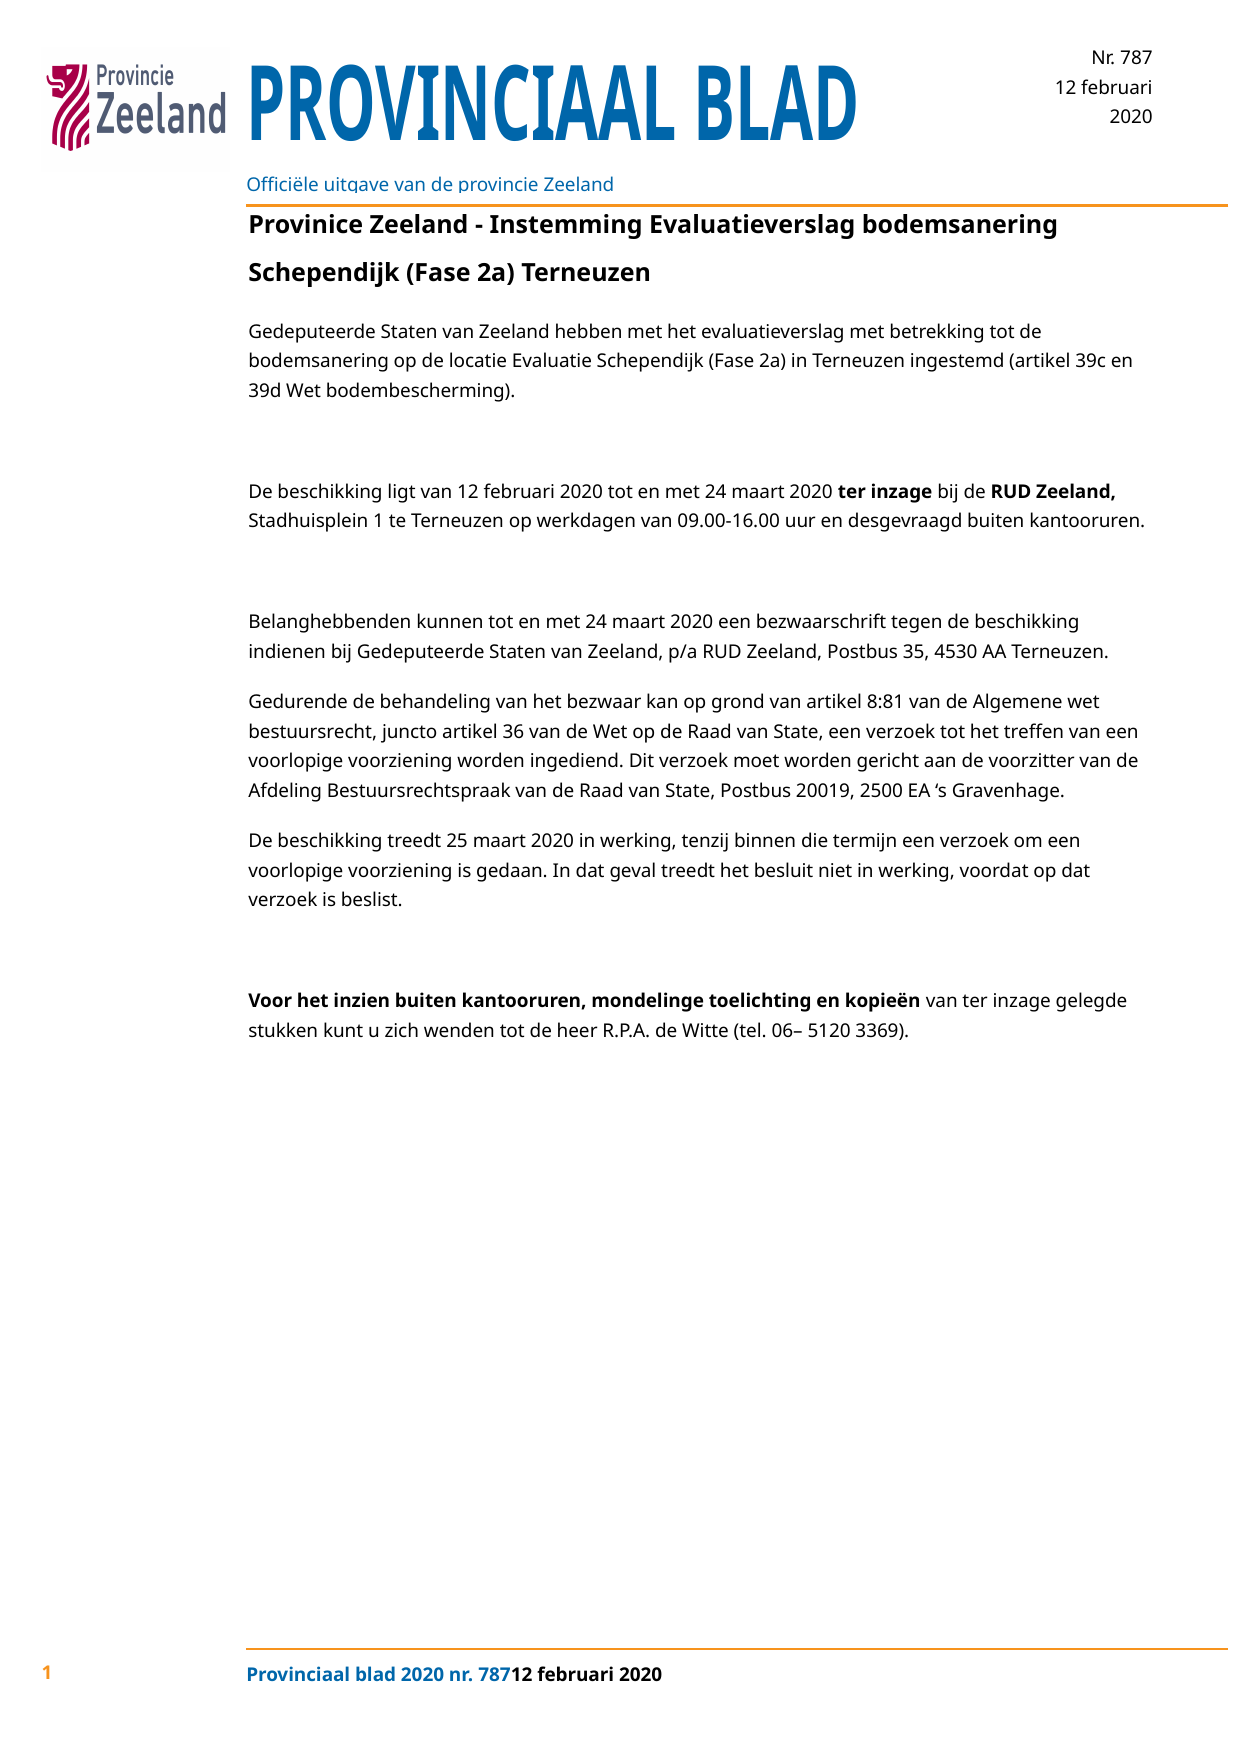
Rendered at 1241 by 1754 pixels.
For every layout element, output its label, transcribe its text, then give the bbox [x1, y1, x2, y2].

text De beschikking ligt van 12 februari 2020 tot en met 24 maart 2020 ter inzage bij de RUD Zeeland, Stadhuisplein 1 te Terneuzen op werkdagen van 09.00-16.00 uur en desgevraagd buiten kantooruren. [248, 478, 1152, 533]
text Gedeputeerde Staten van Zeeland hebben met het evaluatieverslag met betrekking tot de bodemsanering op de locatie Evaluatie Schependijk (Fase 2a) in Terneuzen ingestemd (artikel 39c en 39d Wet bodembescherming). [248, 318, 1152, 403]
text Gedurende de behandeling van het bezwaar kan op grond van artikel 8:81 van de Algemene wet bestuursrecht, juncto artikel 36 van de Wet op de Raad van State, een verzoek tot het treffen van een voorlopige voorziening worden ingediend. Dit verzoek moet worden gericht aan de voorzitter van de Afdeling Bestuursrechtspraak van de Raad van State, Postbus 20019, 2500 EA ‘s Gravenhage. [248, 688, 1152, 803]
text Belanghebbenden kunnen tot en met 24 maart 2020 een bezwaarschrift tegen de beschikking indienen bij Gedeputeerde Staten van Zeeland, p/a RUD Zeeland, Postbus 35, 4530 AA Terneuzen. [248, 608, 1152, 664]
text Voor het inzien buiten kantooruren, mondelinge toelichting en kopieën van ter inzage gelegde stukken kunt u zich wenden tot de heer R.P.A. de Witte (tel. 06– 5120 3369). [248, 987, 1152, 1043]
text Provinice Zeeland - Instemming Evaluatieverslag bodemsanering Schependijk (Fase 2a) Terneuzen [248, 207, 1152, 288]
text De beschikking treedt 25 maart 2020 in werking, tenzij binnen die termijn een verzoek om een voorlopige voorziening is gedaan. In dat geval treedt het besluit niet in werking, voordat op dat verzoek is beslist. [248, 827, 1152, 912]
picture [41, 47, 231, 172]
